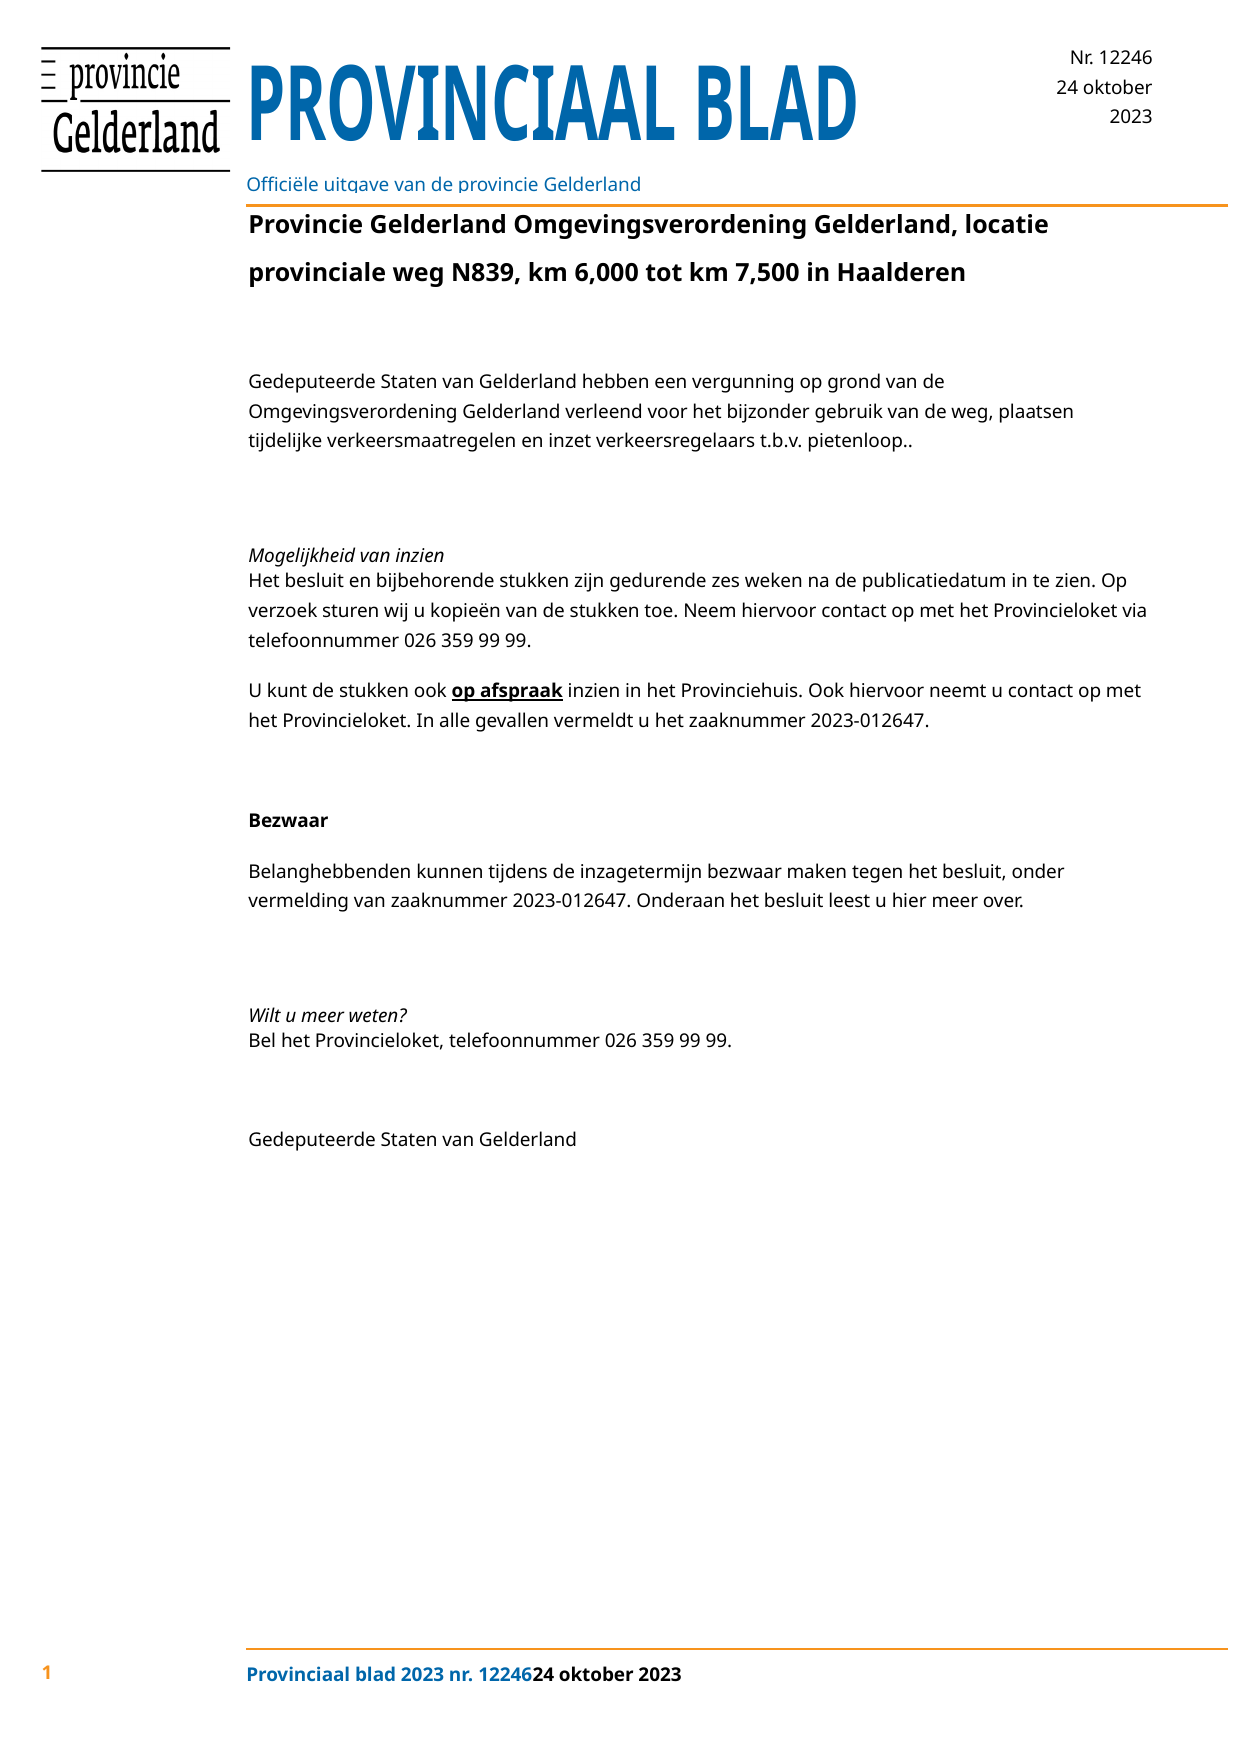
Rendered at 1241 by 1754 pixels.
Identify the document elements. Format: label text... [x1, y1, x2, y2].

text Mogelijkheid van inzien [248, 542, 1152, 568]
text Provincie Gelderland Omgevingsverordening Gelderland, locatie provinciale weg N839, km 6,000 tot km 7,500 in Haalderen [248, 207, 1152, 288]
text Het besluit en bijbehorende stukken zijn gedurende zes weken na de publicatiedatum in te zien. Op verzoek sturen wij u kopieën van de stukken toe. Neem hiervoor contact op met het Provincieloket via telefoonnummer 026 359 99 99. [248, 568, 1152, 652]
picture [41, 47, 231, 172]
text Wilt u meer weten? [248, 1002, 1152, 1028]
text Bel het Provincieloket, telefoonnummer 026 359 99 99. [248, 1028, 1152, 1053]
text Bezwaar [248, 808, 1152, 833]
text U kunt de stukken ook op afspraak inzien in het Provinciehuis. Ook hiervoor neemt u contact op met het Provincieloket. In alle gevallen vermeldt u het zaaknummer 2023-012647. [248, 677, 1152, 732]
text Belanghebbenden kunnen tijdens de inzagetermijn bezwaar maken tegen het besluit, onder vermelding van zaaknummer 2023-012647. Onderaan het besluit leest u hier meer over. [248, 858, 1152, 913]
text Gedeputeerde Staten van Gelderland [248, 1126, 1152, 1152]
text Gedeputeerde Staten van Gelderland hebben een vergunning op grond van de Omgevingsverordening Gelderland verleend voor het bijzonder gebruik van de weg, plaatsen tijdelijke verkeersmaatregelen en inzet verkeersregelaars t.b.v. pietenloop.. [248, 368, 1152, 453]
